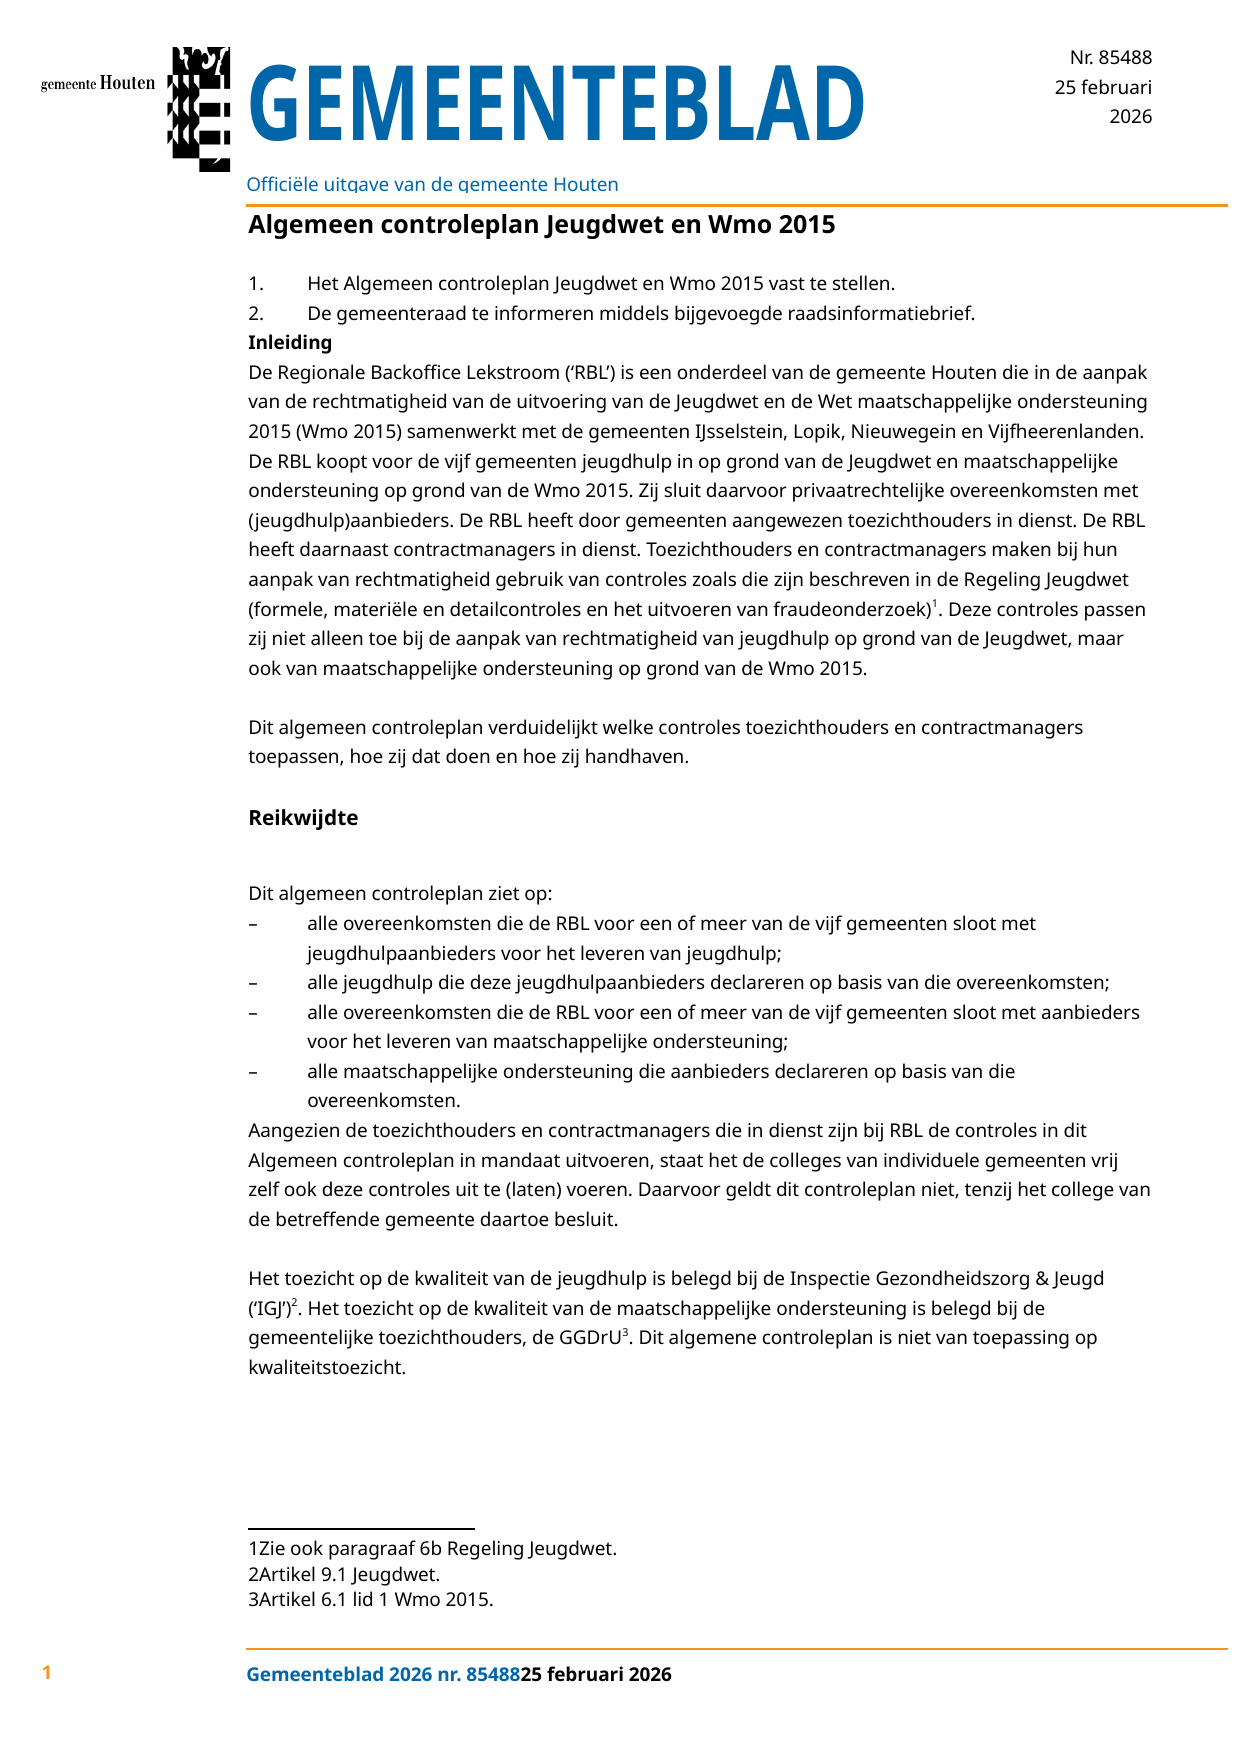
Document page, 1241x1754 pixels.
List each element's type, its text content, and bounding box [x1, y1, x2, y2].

text Artikel 9.1 Jeugdwet. [248, 1561, 1152, 1586]
text Dit algemeen controleplan ziet op: [248, 881, 1152, 906]
list De gemeenteraad te informeren middels bijgevoegde raadsinformatiebrief. [248, 300, 1152, 326]
list Het Algemeen controleplan Jeugdwet en Wmo 2015 vast te stellen. [248, 270, 1152, 296]
list alle overeenkomsten die de RBL voor een of meer van de vijf gemeenten sloot met aanbieders voor het leveren van maatschappelijke ondersteuning; [248, 999, 1152, 1054]
text De Regionale Backoffice Lekstroom (‘RBL’) is een onderdeel van de gemeente Houten die in de aanpak van de rechtmatigheid van de uitvoering van de Jeugdwet en de Wet maatschappelijke ondersteuning 2015 (Wmo 2015) samenwerkt met de gemeenten IJsselstein, Lopik, Nieuwegein en Vijfheerenlanden. De RBL koopt voor de vijf gemeenten jeugdhulp in op grond van de Jeugdwet en maatschappelijke ondersteuning op grond van de Wmo 2015. Zij sluit daarvoor privaatrechtelijke overeenkomsten met (jeugdhulp)aanbieders. De RBL heeft door gemeenten aangewezen toezichthouders in dienst. De RBL heeft daarnaast contractmanagers in dienst. Toezichthouders en contractmanagers maken bij hun aanpak van rechtmatigheid gebruik van controles zoals die zijn beschreven in de Regeling Jeugdwet (formele, materiële en detailcontroles en het uitvoeren van fraudeonderzoek). Deze controles passen zij niet alleen toe bij de aanpak van rechtmatigheid van jeugdhulp op grond van de Jeugdwet, maar ook van maatschappelijke ondersteuning op grond van de Wmo 2015. [248, 359, 1152, 681]
list alle maatschappelijke ondersteuning die aanbieders declareren op basis van die overeenkomsten. [248, 1058, 1152, 1113]
picture [41, 47, 231, 172]
text Inleiding [248, 329, 1152, 355]
text Dit algemeen controleplan verduidelijkt welke controles toezichthouders en contractmanagers toepassen, hoe zij dat doen en hoe zij handhaven. [248, 714, 1152, 769]
text Aangezien de toezichthouders en contractmanagers die in dienst zijn bij RBL de controles in dit Algemeen controleplan in mandaat uitvoeren, staat het de colleges van individuele gemeenten vrij zelf ook deze controles uit te (laten) voeren. Daarvoor geldt dit controleplan niet, tenzij het college van de betreffende gemeente daartoe besluit. [248, 1117, 1152, 1232]
text Het toezicht op de kwaliteit van de jeugdhulp is belegd bij de Inspectie Gezondheidszorg & Jeugd (‘IGJ’). Het toezicht op de kwaliteit van de maatschappelijke ondersteuning is belegd bij de gemeentelijke toezichthouders, de GGDrU. Dit algemene controleplan is niet van toepassing op kwaliteitstoezicht. [248, 1265, 1152, 1379]
text Artikel 6.1 lid 1 Wmo 2015. [248, 1586, 1152, 1612]
list alle overeenkomsten die de RBL voor een of meer van de vijf gemeenten sloot met jeugdhulpaanbieders voor het leveren van jeugdhulp; [248, 910, 1152, 965]
text Algemeen controleplan Jeugdwet en Wmo 2015 [248, 207, 1152, 241]
text Reikwijdte [248, 803, 1152, 831]
text Zie ook paragraaf 6b Regeling Jeugdwet. [248, 1535, 1152, 1561]
list alle jeugdhulp die deze jeugdhulpaanbieders declareren op basis van die overeenkomsten; [248, 969, 1152, 995]
